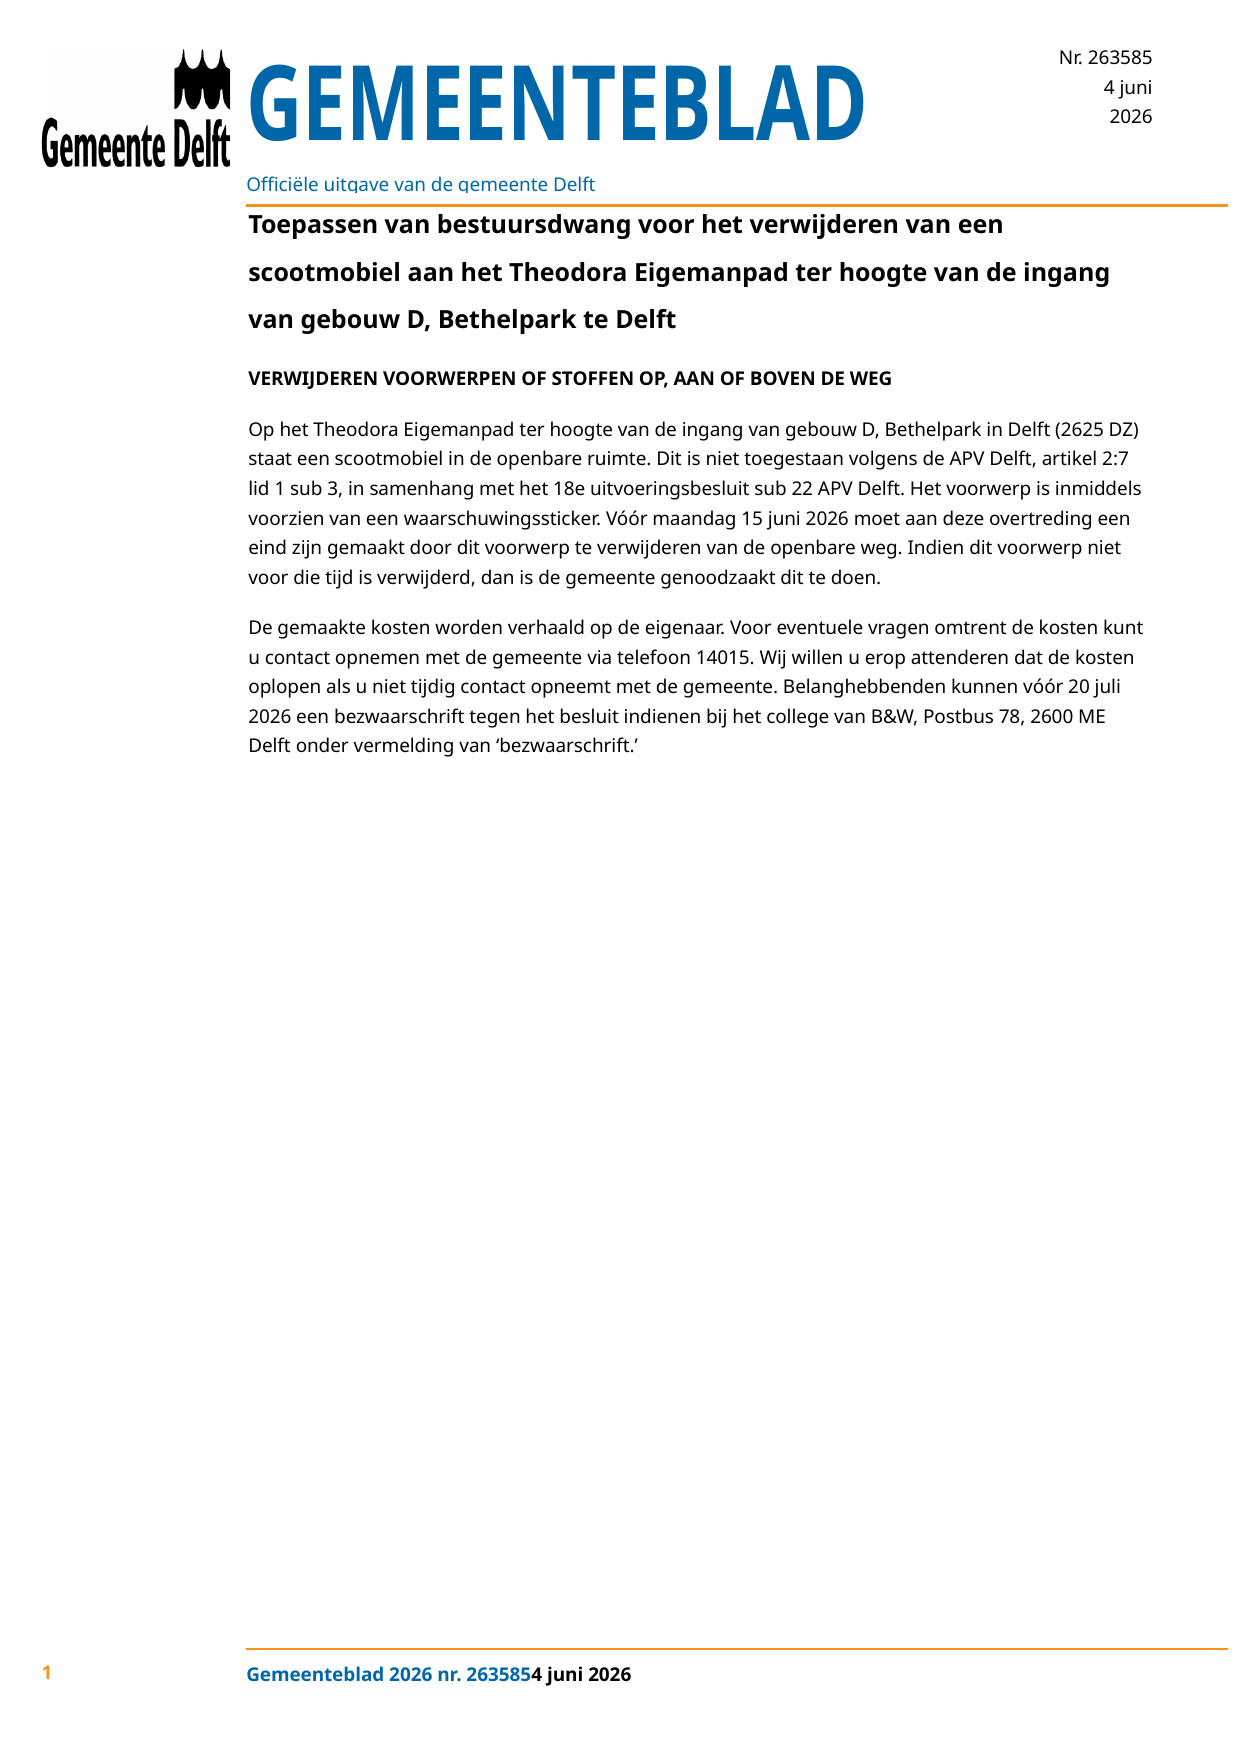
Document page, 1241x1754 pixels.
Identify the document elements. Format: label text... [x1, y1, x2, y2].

text De gemaakte kosten worden verhaald op de eigenaar. Voor eventuele vragen omtrent de kosten kunt u contact opnemen met de gemeente via telefoon 14015. Wij willen u erop attenderen dat de kosten oplopen als u niet tijdig contact opneemt met de gemeente. Belanghebbenden kunnen vóór 20 juli 2026 een bezwaarschrift tegen het besluit indienen bij het college van B&W, Postbus 78, 2600 ME Delft onder vermelding van ‘bezwaarschrift.’ [248, 614, 1152, 758]
picture [41, 47, 231, 172]
text Op het Theodora Eigemanpad ter hoogte van de ingang van gebouw D, Bethelpark in Delft (2625 DZ) staat een scootmobiel in de openbare ruimte. Dit is niet toegestaan volgens de APV Delft, artikel 2:7 lid 1 sub 3, in samenhang met het 18e uitvoeringsbesluit sub 22 APV Delft. Het voorwerp is inmiddels voorzien van een waarschuwingssticker. Vóór maandag 15 juni 2026 moet aan deze overtreding een eind zijn gemaakt door dit voorwerp te verwijderen van de openbare weg. Indien dit voorwerp niet voor die tijd is verwijderd, dan is de gemeente genoodzaakt dit te doen. [248, 416, 1152, 589]
text VERWIJDEREN VOORWERPEN OF STOFFEN OP, AAN OF BOVEN DE WEG [248, 366, 1152, 391]
text Toepassen van bestuursdwang voor het verwijderen van een scootmobiel aan het Theodora Eigemanpad ter hoogte van de ingang van gebouw D, Bethelpark te Delft [248, 207, 1152, 336]
